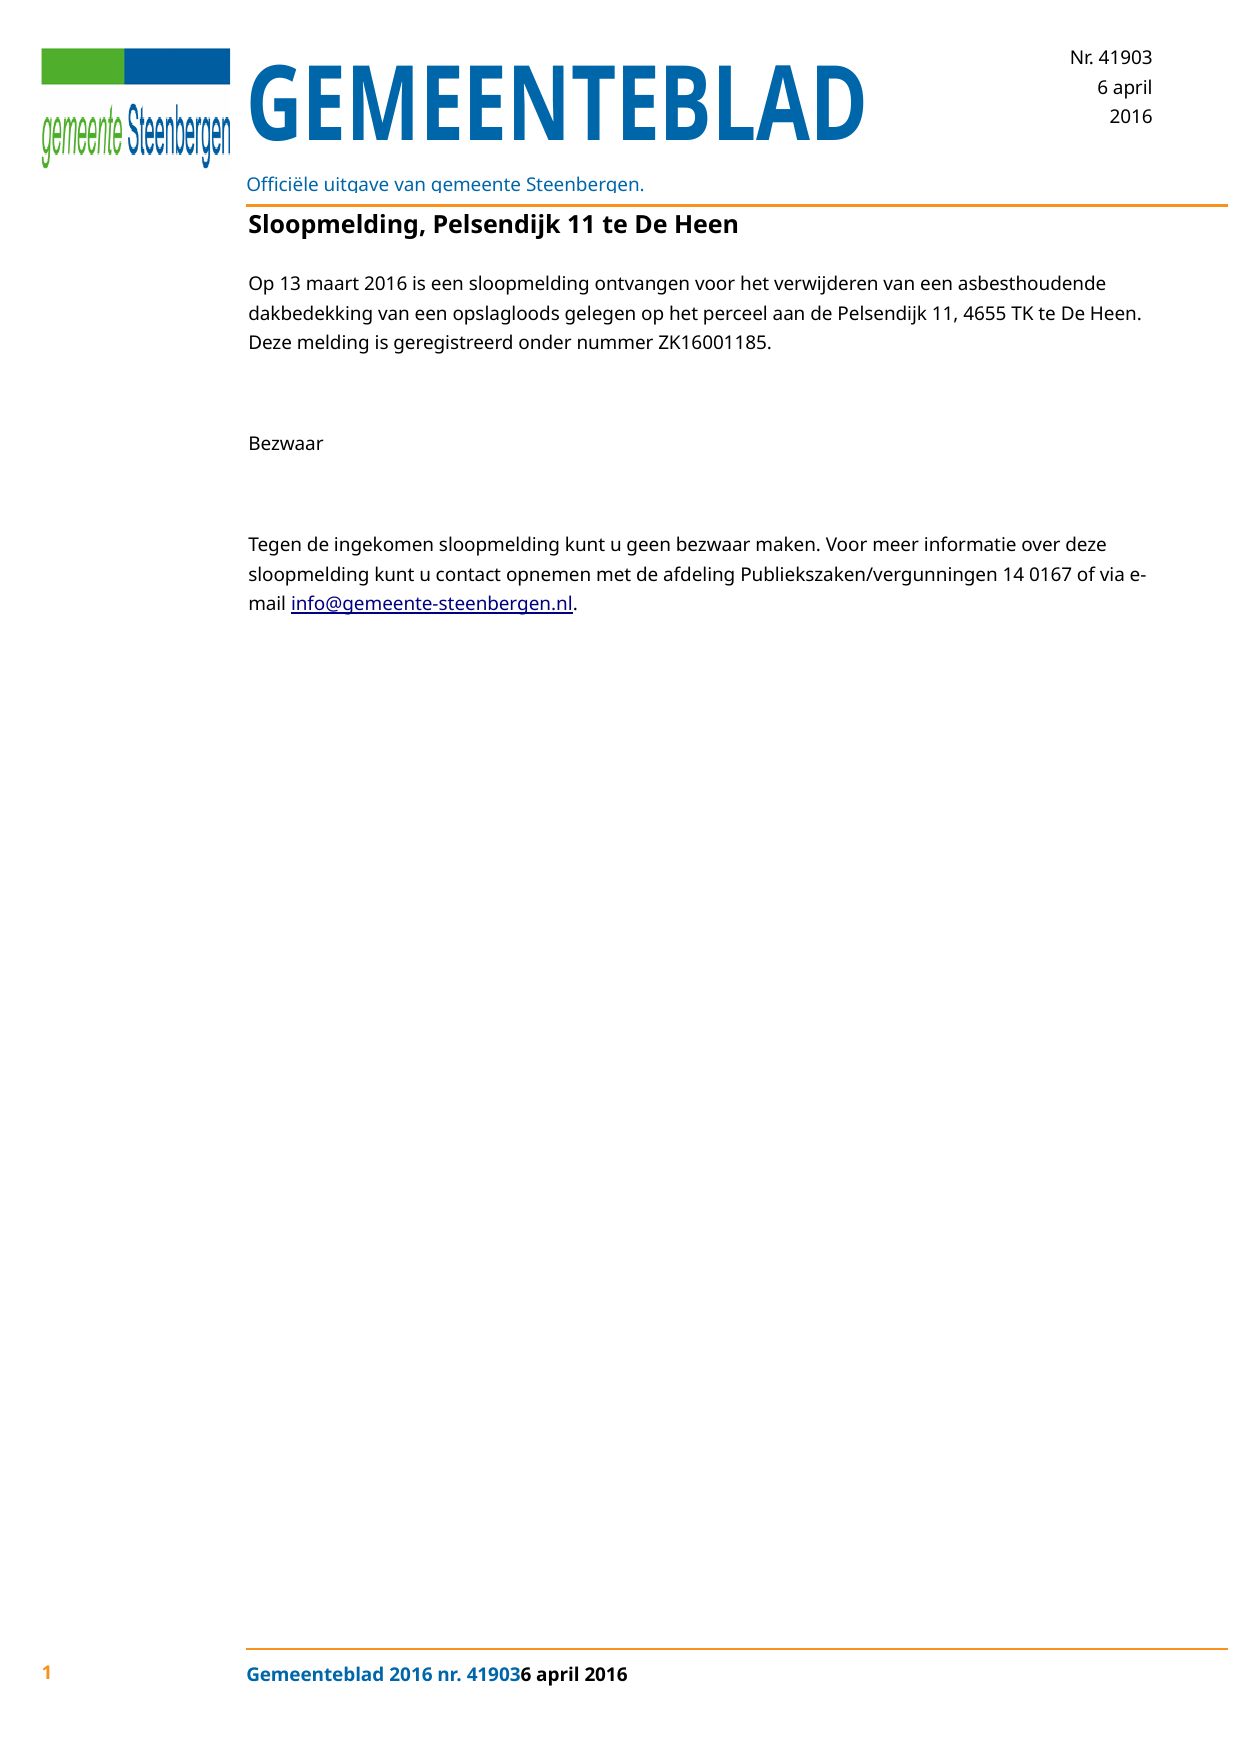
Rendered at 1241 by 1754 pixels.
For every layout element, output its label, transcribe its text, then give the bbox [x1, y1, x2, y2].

picture [41, 47, 231, 172]
text Tegen de ingekomen sloopmelding kunt u geen bezwaar maken. Voor meer informatie over deze sloopmelding kunt u contact opnemen met de afdeling Publiekszaken/vergunningen 14 0167 of via e-mail info@gemeente-steenbergen.nl. [248, 531, 1152, 616]
text Bezwaar [248, 430, 1152, 456]
text Op 13 maart 2016 is een sloopmelding ontvangen voor het verwijderen van een asbesthoudende dakbedekking van een opslagloods gelegen op het perceel aan de Pelsendijk 11, 4655 TK te De Heen. Deze melding is geregistreerd onder nummer ZK16001185. [248, 270, 1152, 355]
text Sloopmelding, Pelsendijk 11 te De Heen [248, 207, 1152, 241]
